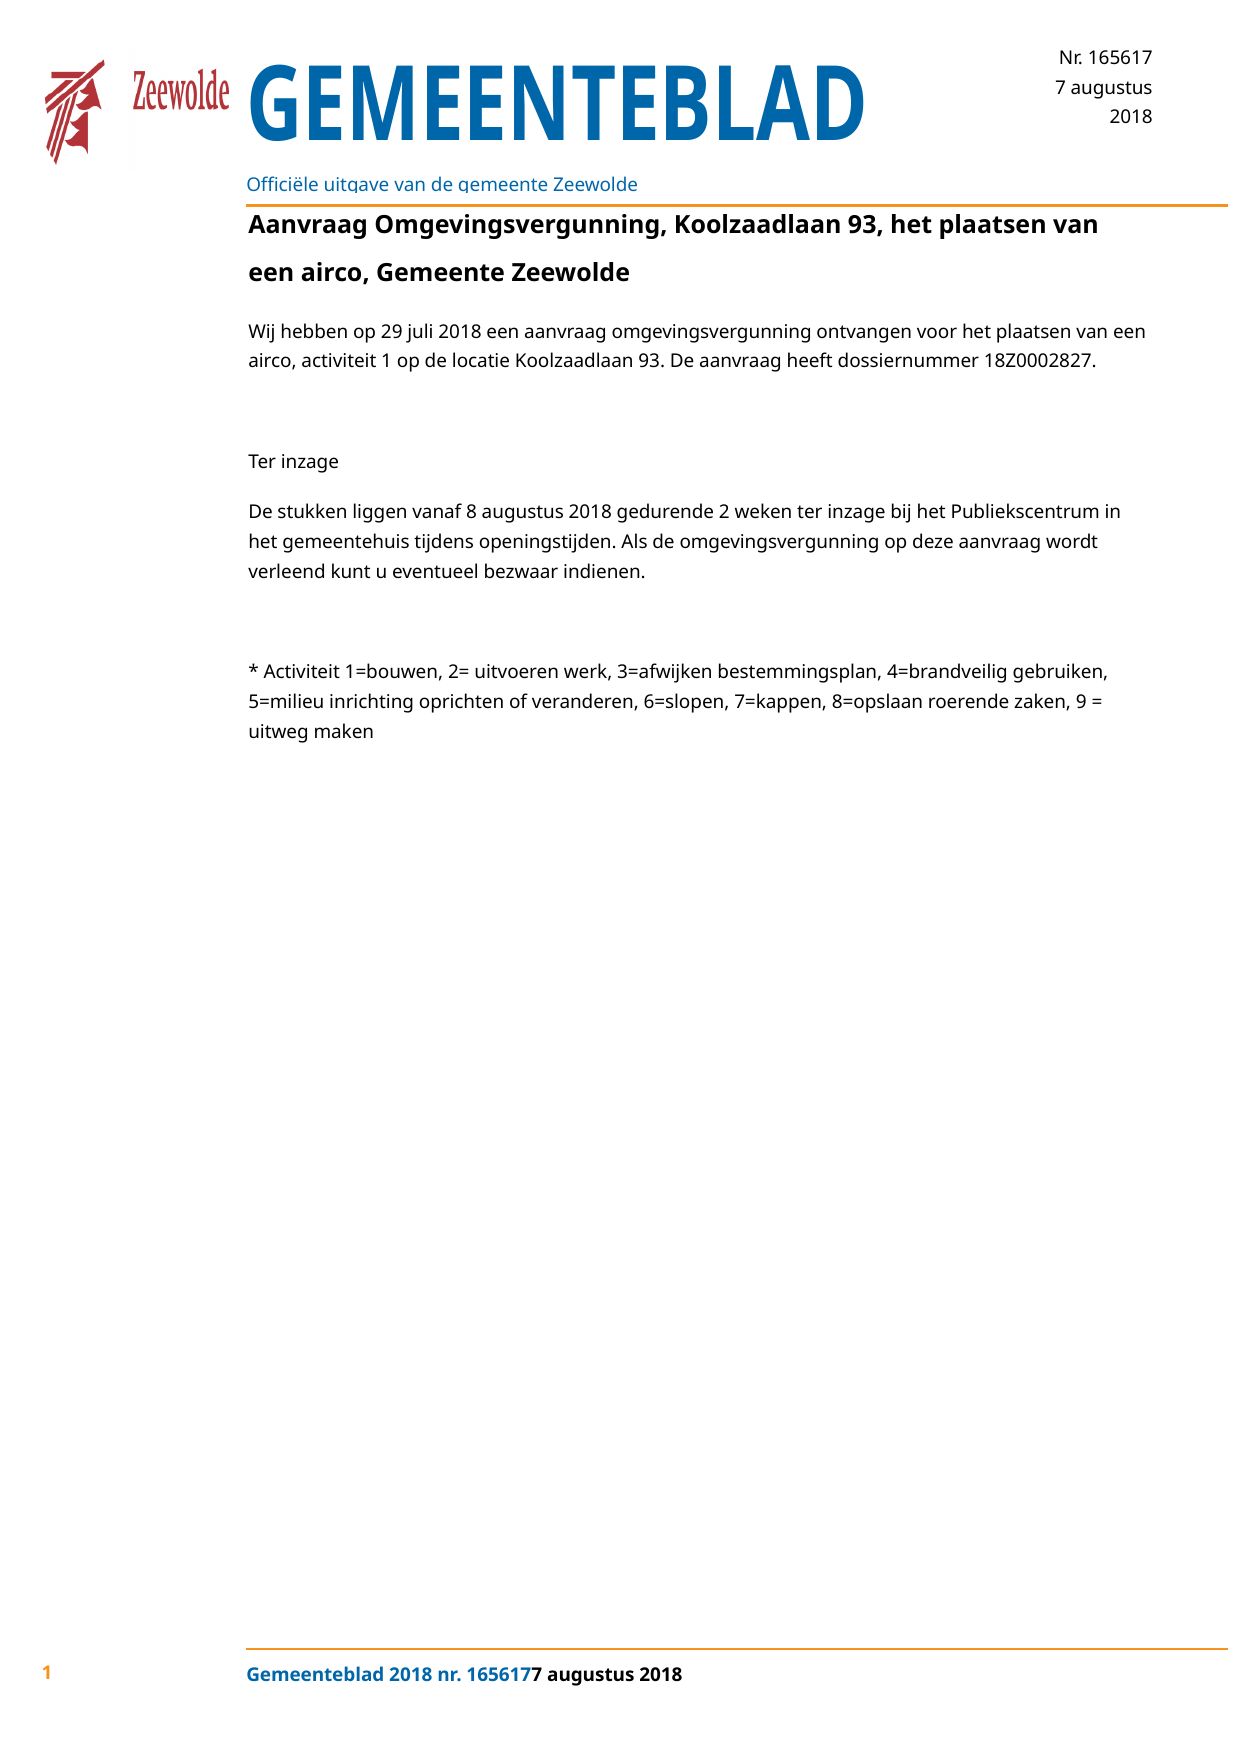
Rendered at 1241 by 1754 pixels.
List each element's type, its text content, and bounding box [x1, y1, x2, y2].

text * Activiteit 1=bouwen, 2= uitvoeren werk, 3=afwijken bestemmingsplan, 4=brandveilig gebruiken, 5=milieu inrichting oprichten of veranderen, 6=slopen, 7=kappen, 8=opslaan roerende zaken, 9 = uitweg maken [248, 659, 1152, 744]
picture [41, 47, 231, 172]
text Aanvraag Omgevingsvergunning, Koolzaadlaan 93, het plaatsen van een airco, Gemeente Zeewolde [248, 207, 1152, 288]
text Wij hebben op 29 juli 2018 een aanvraag omgevingsvergunning ontvangen voor het plaatsen van een airco, activiteit 1 op de locatie Koolzaadlaan 93. De aanvraag heeft dossiernummer 18Z0002827. [248, 318, 1152, 373]
text De stukken liggen vanaf 8 augustus 2018 gedurende 2 weken ter inzage bij het Publiekscentrum in het gemeentehuis tijdens openingstijden. Als de omgevingsvergunning op deze aanvraag wordt verleend kunt u eventueel bezwaar indienen. [248, 499, 1152, 584]
text Ter inzage [248, 448, 1152, 474]
